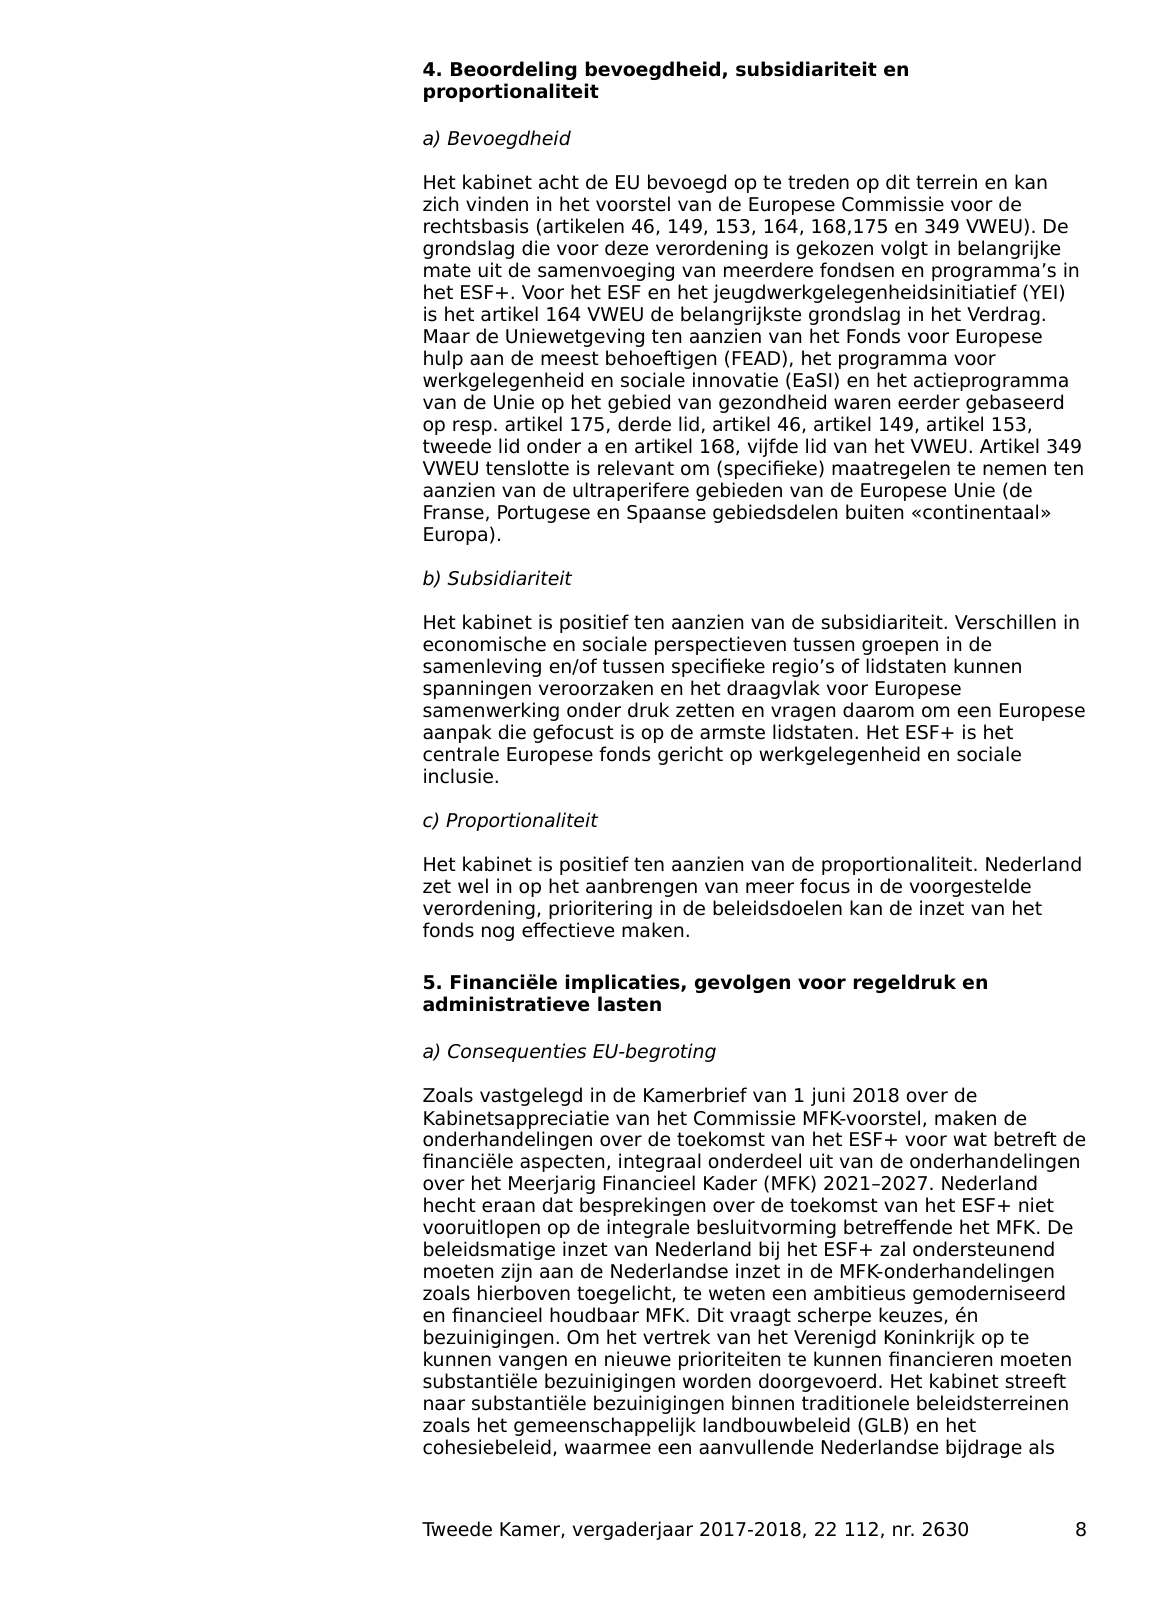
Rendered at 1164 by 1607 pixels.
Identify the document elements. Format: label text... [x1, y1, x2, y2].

subtitle 5. Financiële implicaties, gevolgen voor regeldruk en administratieve lasten [422, 972, 1087, 1016]
subtitle 4. Beoordeling bevoegdheid, subsidiariteit en proportionaliteit [422, 59, 1087, 103]
text Het kabinet acht de EU bevoegd op te treden op dit terrein en kan zich vinden in het voorstel van de Europese Commissie voor de rechtsbasis (artikelen 46, 149, 153, 164, 168,175 en 349 VWEU). De grondslag die voor deze verordening is gekozen volgt in belangrijke mate uit de samenvoeging van meerdere fondsen en programma’s in het ESF+. Voor het ESF en het jeugdwerkgelegenheidsinitiatief (YEI) is het artikel 164 VWEU de belangrijkste grondslag in het Verdrag. Maar de Uniewetgeving ten aanzien van het Fonds voor Europese hulp aan de meest behoeftigen (FEAD), het programma voor werkgelegenheid en sociale innovatie (EaSI) en het actieprogramma van de Unie op het gebied van gezondheid waren eerder gebaseerd op resp. artikel 175, derde lid, artikel 46, artikel 149, artikel 153, tweede lid onder a en artikel 168, vijfde lid van het VWEU. Artikel 349 VWEU tenslotte is relevant om (specifieke) maatregelen te nemen ten aanzien van de ultraperifere gebieden van de Europese Unie (de Franse, Portugese en Spaanse gebiedsdelen buiten «continentaal» Europa). [422, 172, 1087, 546]
subtitle a) Bevoegdheid [422, 128, 1087, 150]
text Het kabinet is positief ten aanzien van de proportionaliteit. Nederland zet wel in op het aanbrengen van meer focus in de voorgestelde verordening, prioritering in de beleidsdoelen kan de inzet van het fonds nog effectieve maken. [422, 854, 1087, 942]
subtitle a) Consequenties EU-begroting [422, 1041, 1087, 1063]
text Het kabinet is positief ten aanzien van de subsidiariteit. Verschillen in economische en sociale perspectieven tussen groepen in de samenleving en/of tussen specifieke regio’s of lidstaten kunnen spanningen veroorzaken en het draagvlak voor Europese samenwerking onder druk zetten en vragen daarom om een Europese aanpak die gefocust is op de armste lidstaten. Het ESF+ is het centrale Europese fonds gericht op werkgelegenheid en sociale inclusie. [422, 612, 1087, 788]
subtitle c) Proportionaliteit [422, 810, 1087, 832]
subtitle b) Subsidiariteit [422, 568, 1087, 590]
text Zoals vastgelegd in de Kamerbrief van 1 juni 2018 over de Kabinetsappreciatie van het Commissie MFK-voorstel, maken de onderhandelingen over de toekomst van het ESF+ voor wat betreft de financiële aspecten, integraal onderdeel uit van de onderhandelingen over het Meerjarig Financieel Kader (MFK) 2021–2027. Nederland hecht eraan dat besprekingen over de toekomst van het ESF+ niet vooruitlopen op de integrale besluitvorming betreffende het MFK. De beleidsmatige inzet van Nederland bij het ESF+ zal ondersteunend moeten zijn aan de Nederlandse inzet in de MFK-onderhandelingen zoals hierboven toegelicht, te weten een ambitieus gemoderniseerd en financieel houdbaar MFK. Dit vraagt scherpe keuzes, én bezuinigingen. Om het vertrek van het Verenigd Koninkrijk op te kunnen vangen en nieuwe prioriteiten te kunnen financieren moeten substantiële bezuinigingen worden doorgevoerd. Het kabinet streeft naar substantiële bezuinigingen binnen traditionele beleidsterreinen zoals het gemeenschappelijk landbouwbeleid (GLB) en het cohesiebeleid, waarmee een aanvullende Nederlandse bijdrage als [422, 1085, 1087, 1459]
